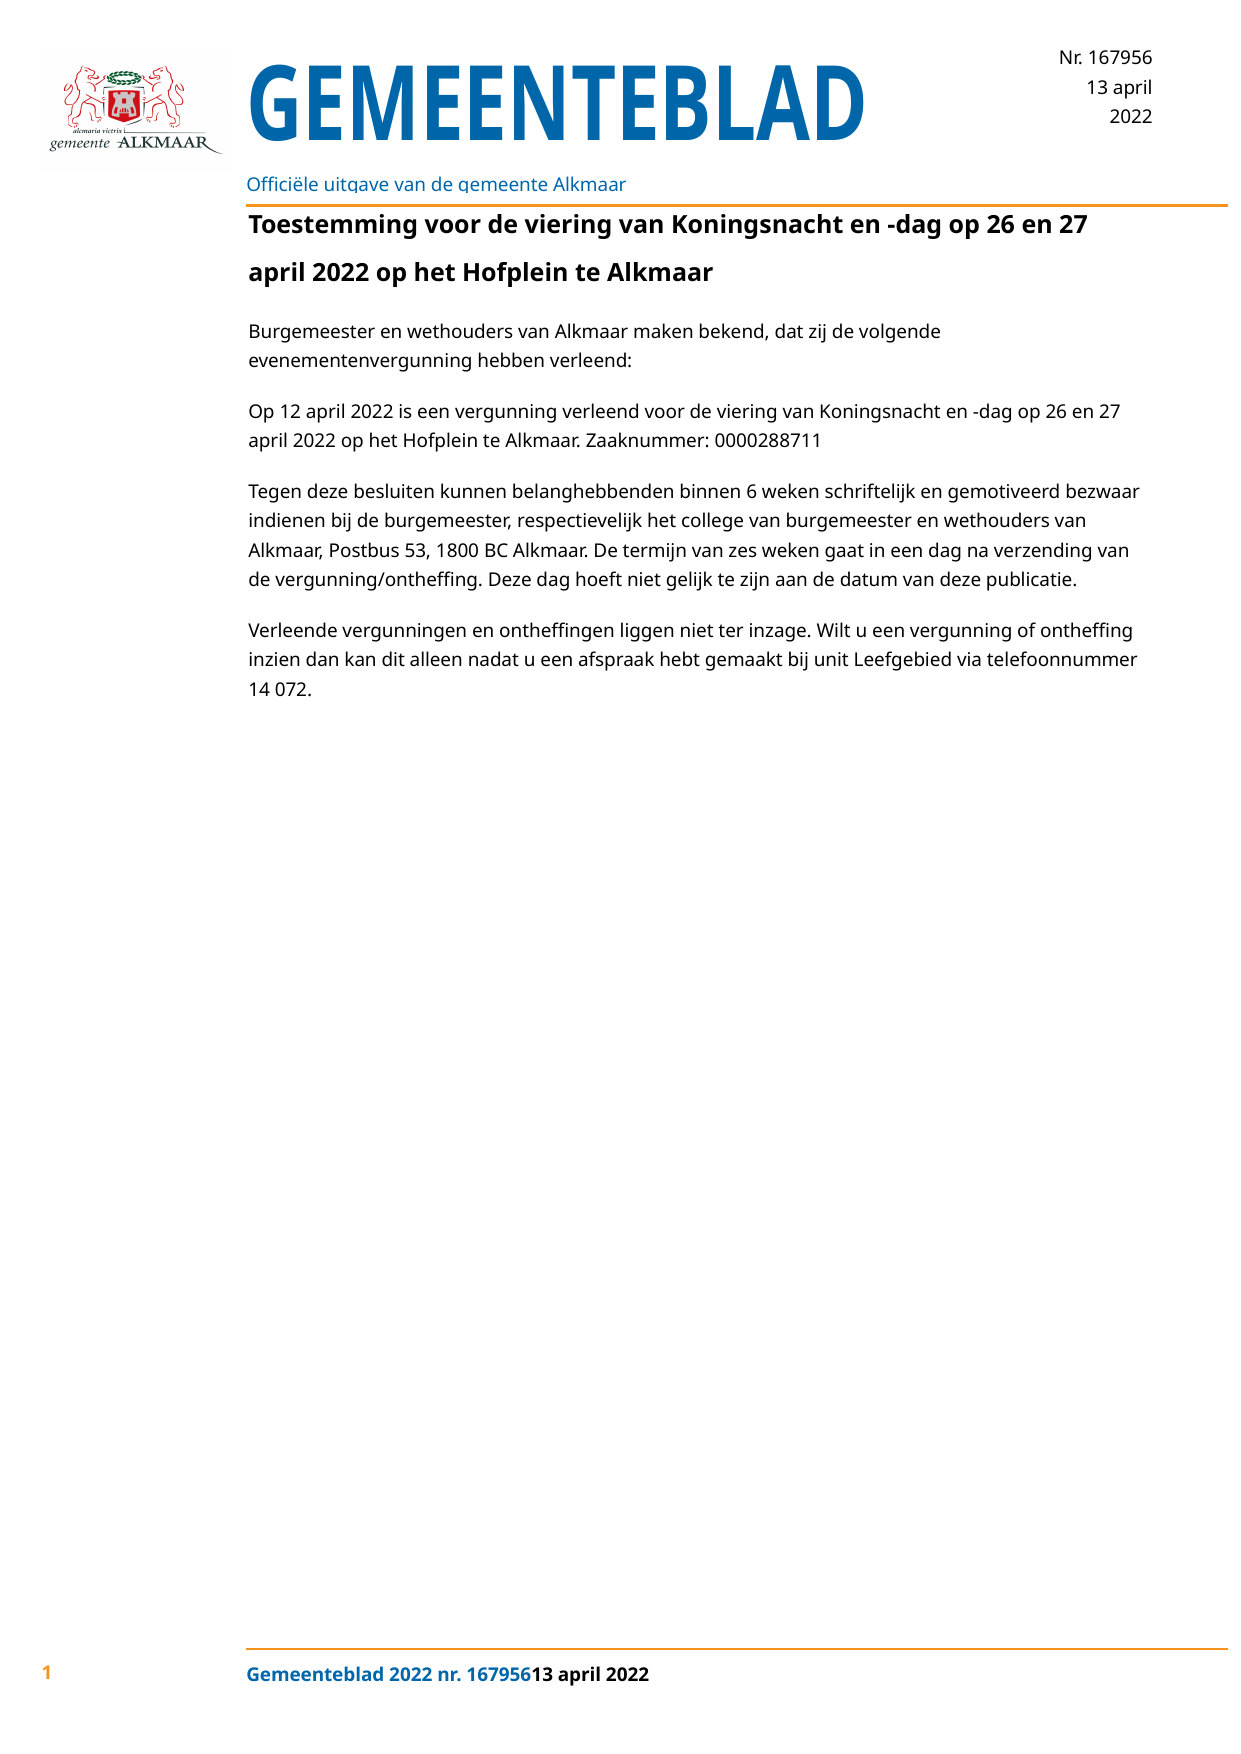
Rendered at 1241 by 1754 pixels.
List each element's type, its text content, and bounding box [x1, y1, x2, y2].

text Burgemeester en wethouders van Alkmaar maken bekend, dat zij de volgende evenementenvergunning hebben verleend: [248, 318, 1152, 373]
text Verleende vergunningen en ontheffingen liggen niet ter inzage. Wilt u een vergunning of ontheffing inzien dan kan dit alleen nadat u een afspraak hebt gemaakt bij unit Leefgebied via telefoonnummer 14 072. [248, 617, 1152, 702]
text Op 12 april 2022 is een vergunning verleend voor de viering van Koningsnacht en -dag op 26 en 27 april 2022 op het Hofplein te Alkmaar. Zaaknummer: 0000288711 [248, 398, 1152, 453]
picture [41, 47, 231, 172]
text Toestemming voor de viering van Koningsnacht en -dag op 26 en 27 april 2022 op het Hofplein te Alkmaar [248, 207, 1152, 288]
text Tegen deze besluiten kunnen belanghebbenden binnen 6 weken schriftelijk en gemotiveerd bezwaar indienen bij de burgemeester, respectievelijk het college van burgemeester en wethouders van Alkmaar, Postbus 53, 1800 BC Alkmaar. De termijn van zes weken gaat in een dag na verzending van de vergunning/ontheffing. Deze dag hoeft niet gelijk te zijn aan de datum van deze publicatie. [248, 478, 1152, 592]
